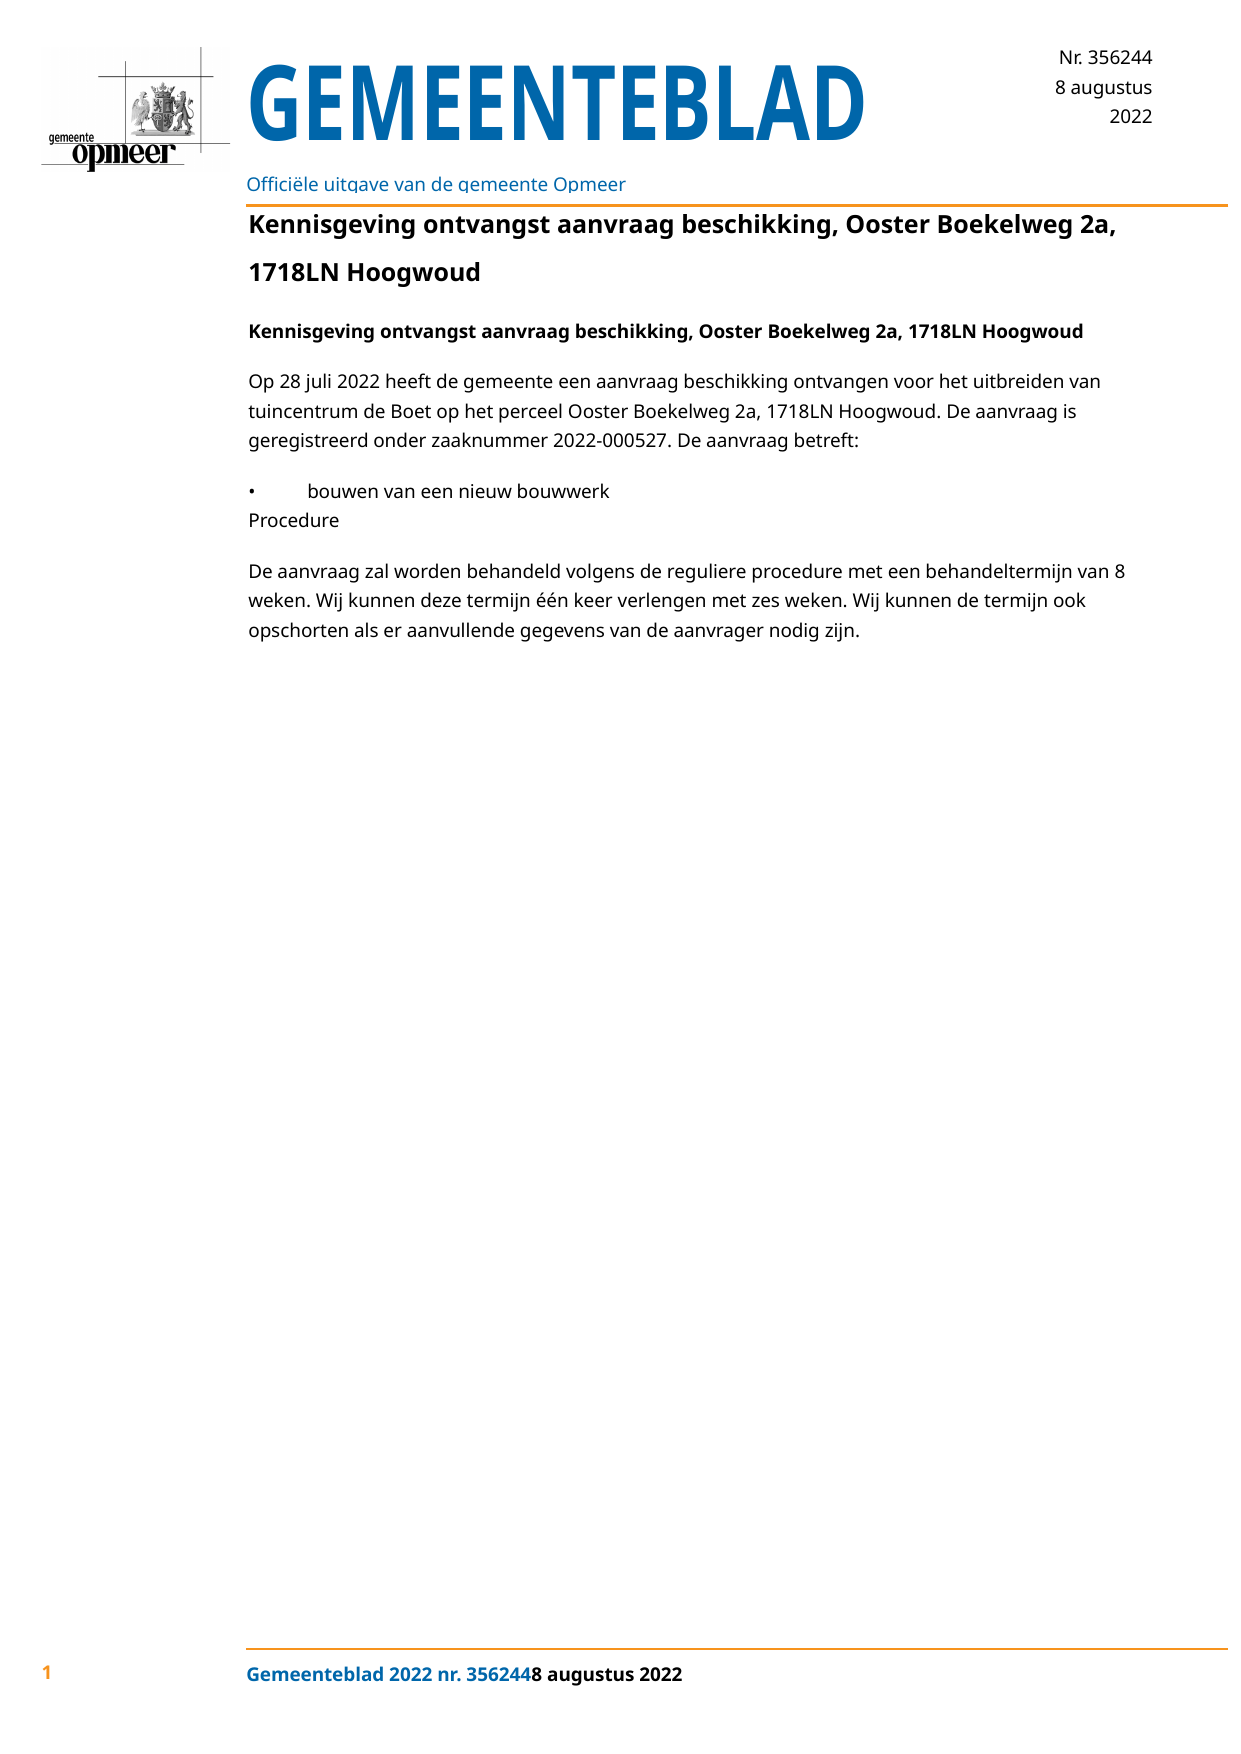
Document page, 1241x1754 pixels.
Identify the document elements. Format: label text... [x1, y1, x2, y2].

text Kennisgeving ontvangst aanvraag beschikking, Ooster Boekelweg 2a, 1718LN Hoogwoud [248, 207, 1152, 288]
text De aanvraag zal worden behandeld volgens de reguliere procedure met een behandeltermijn van 8 weken. Wij kunnen deze termijn één keer verlengen met zes weken. Wij kunnen de termijn ook opschorten als er aanvullende gegevens van de aanvrager nodig zijn. [248, 558, 1152, 643]
list bouwen van een nieuw bouwwerk [248, 478, 1152, 504]
text Procedure [248, 507, 1152, 533]
text Kennisgeving ontvangst aanvraag beschikking, Ooster Boekelweg 2a, 1718LN Hoogwoud [248, 318, 1152, 344]
text Op 28 juli 2022 heeft de gemeente een aanvraag beschikking ontvangen voor het uitbreiden van tuincentrum de Boet op het perceel Ooster Boekelweg 2a, 1718LN Hoogwoud. De aanvraag is geregistreerd onder zaaknummer 2022-000527. De aanvraag betreft: [248, 368, 1152, 453]
picture [41, 47, 231, 172]
